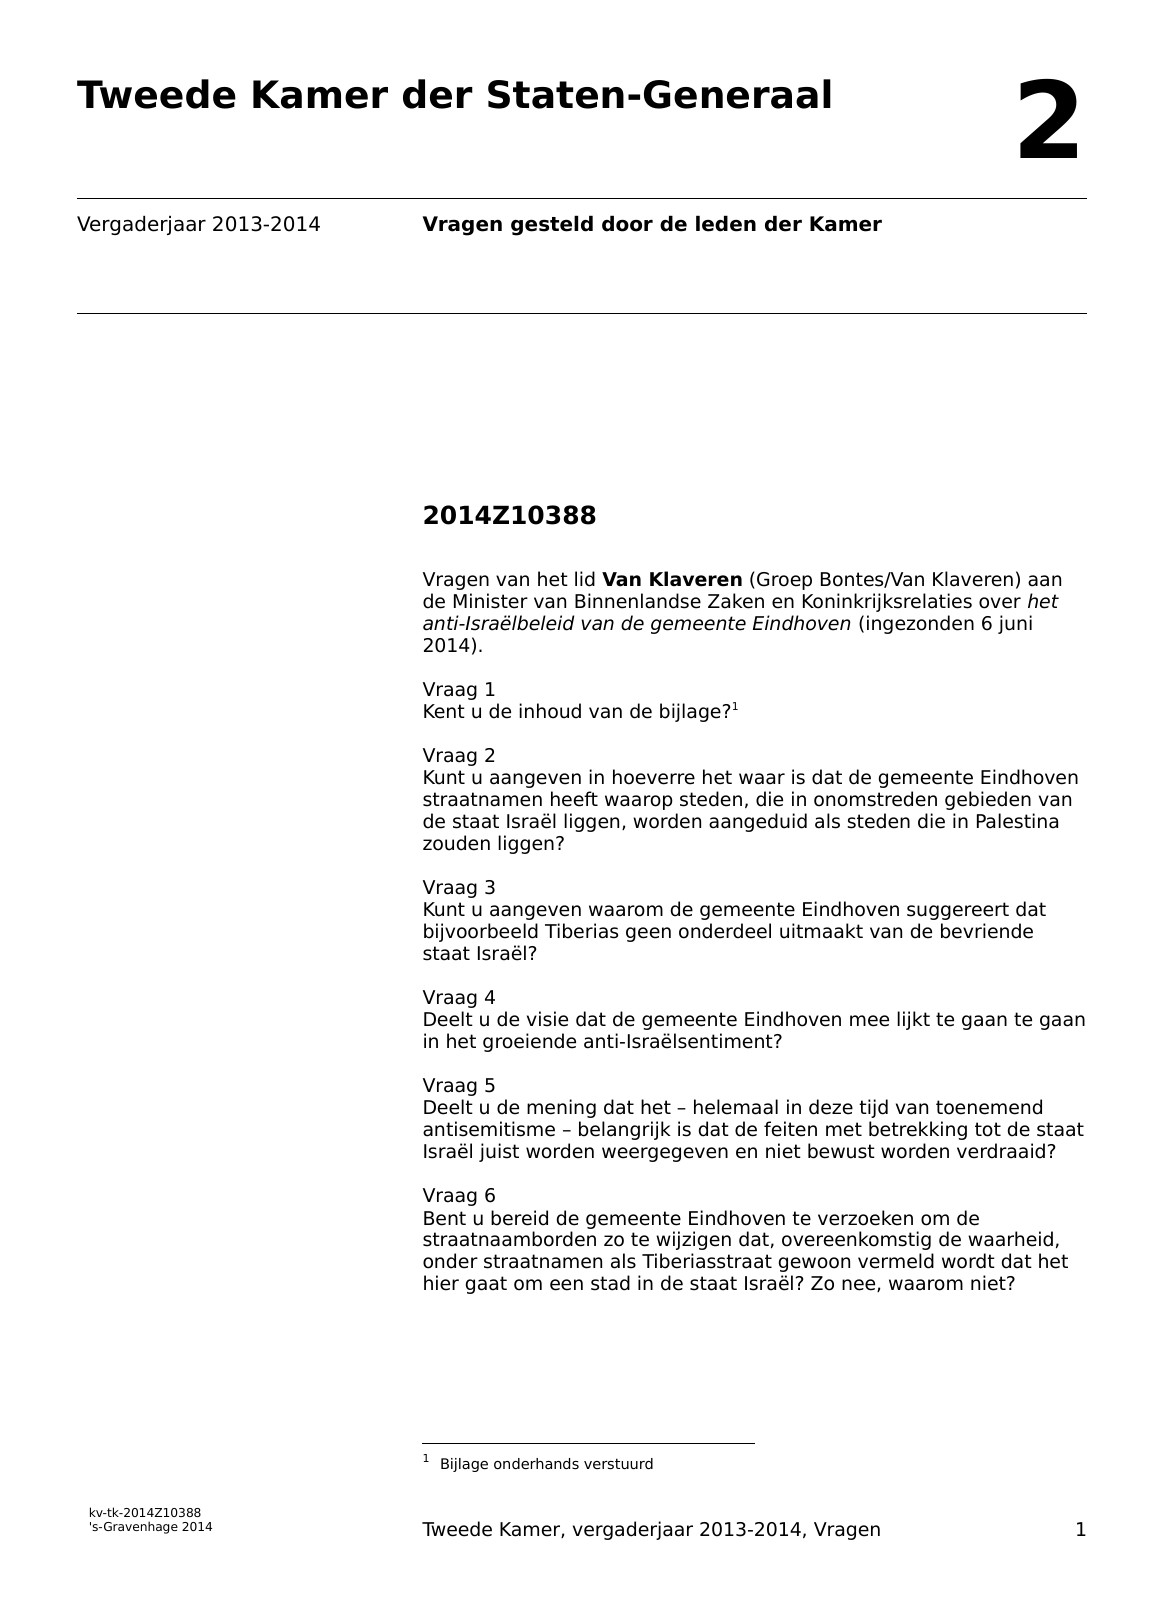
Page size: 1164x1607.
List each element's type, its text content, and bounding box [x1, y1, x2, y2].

table_header Tweede Kamer der Staten-Generaal [77, 59, 886, 198]
text Vraag 3 [422, 877, 1087, 899]
text Kent u de inhoud van de bijlage? [422, 701, 1087, 723]
text Vraag 4 [422, 987, 1087, 1009]
text Kunt u aangeven waarom de gemeente Eindhoven suggereert dat bijvoorbeeld Tiberias geen onderdeel uitmaakt van de bevriende staat Israël? [422, 899, 1087, 965]
text Bijlage onderhands verstuurd [422, 1452, 1087, 1474]
text Deelt u de mening dat het – helemaal in deze tijd van toenemend antisemitisme – belangrijk is dat de feiten met betrekking tot de staat Israël juist worden weergegeven en niet bewust worden verdraaid? [422, 1097, 1087, 1163]
table_cell Vergaderjaar 2013-2014 [77, 199, 422, 313]
text Vraag 2 [422, 745, 1087, 767]
text Deelt u de visie dat de gemeente Eindhoven mee lijkt te gaan te gaan in het groeiende anti-Israëlsentiment? [422, 1009, 1087, 1053]
text Kunt u aangeven in hoeverre het waar is dat de gemeente Eindhoven straatnamen heeft waarop steden, die in onomstreden gebieden van de staat Israël liggen, worden aangeduid als steden die in Palestina zouden liggen? [422, 767, 1087, 855]
text Vraag 5 [422, 1075, 1087, 1097]
text Vragen van het lid Van Klaveren (Groep Bontes/Van Klaveren) aan de Minister van Binnenlandse Zaken en Koninkrijksrelaties over het anti-Israëlbeleid van de gemeente Eindhoven (ingezonden 6 juni 2014). [422, 569, 1087, 657]
text kv-tk-2014Z10388 [88, 1506, 323, 1520]
text Bent u bereid de gemeente Eindhoven te verzoeken om de straatnaamborden zo te wijzigen dat, overeenkomstig de waarheid, onder straatnamen als Tiberiasstraat gewoon vermeld wordt dat het hier gaat om een stad in de staat Israël? Zo nee, waarom niet? [422, 1207, 1087, 1295]
text Vraag 6 [422, 1185, 1087, 1207]
table_header 2 [886, 59, 1087, 198]
text 's-Gravenhage 2014 [88, 1520, 323, 1534]
text Vraag 1 [422, 679, 1087, 701]
table_cell Vragen gesteld door de leden der Kamer [422, 199, 1087, 313]
text 2014Z10388 [422, 501, 1087, 531]
